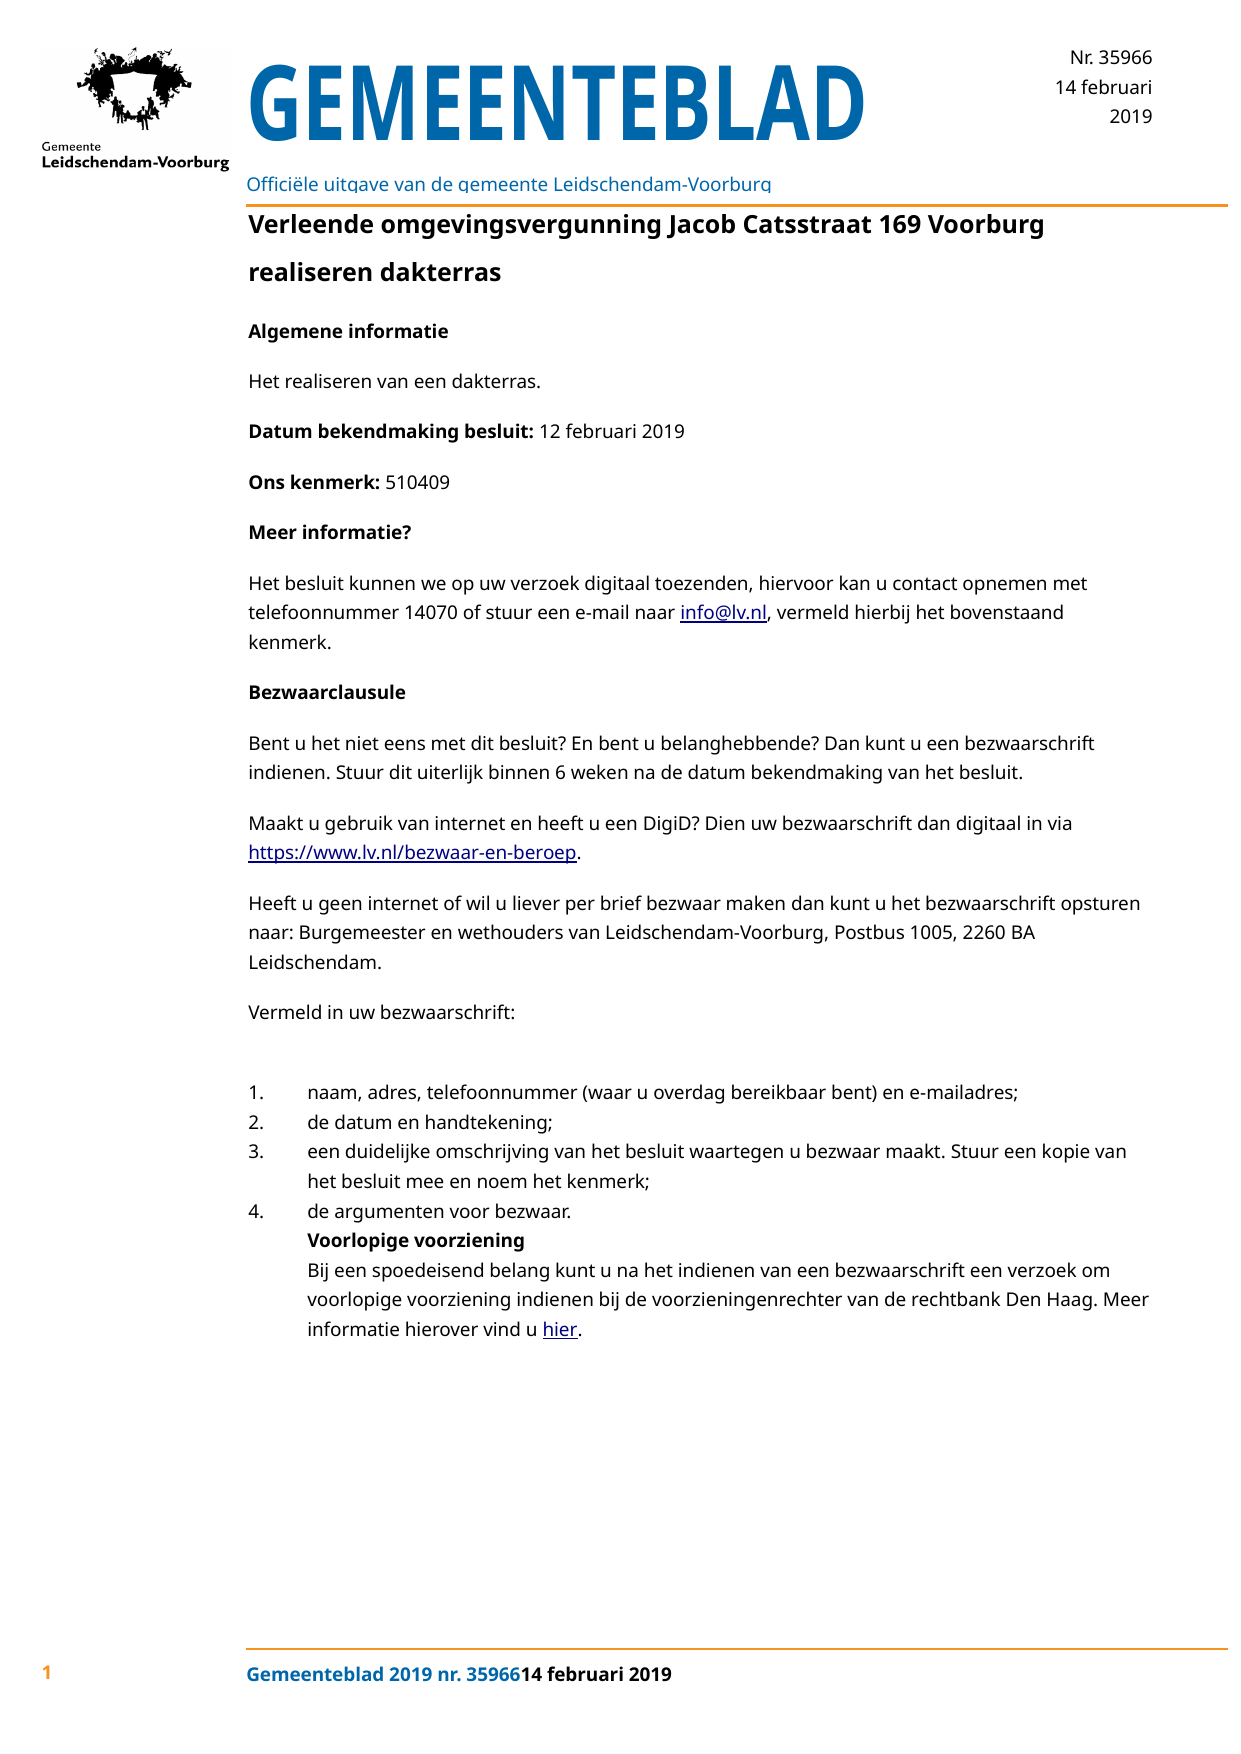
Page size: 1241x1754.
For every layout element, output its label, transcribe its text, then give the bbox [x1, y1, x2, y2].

text Datum bekendmaking besluit: 12 februari 2019 [248, 419, 1152, 444]
text Het realiseren van een dakterras. [248, 368, 1152, 394]
text Het besluit kunnen we op uw verzoek digitaal toezenden, hiervoor kan u contact opnemen met telefoonnummer 14070 of stuur een e-mail naar info@lv.nl, vermeld hierbij het bovenstaand kenmerk. [248, 570, 1152, 655]
list Bij een spoedeisend belang kunt u na het indienen van een bezwaarschrift een verzoek om voorlopige voorziening indienen bij de voorzieningenrechter van de rechtbank Den Haag. Meer informatie hierover vind u hier. [248, 1257, 1152, 1342]
text Algemene informatie [248, 318, 1152, 344]
text Ons kenmerk: 510409 [248, 469, 1152, 495]
list de datum en handtekening; [248, 1109, 1152, 1135]
text Vermeld in uw bezwaarschrift: [248, 999, 1152, 1025]
picture [41, 47, 231, 172]
list Voorlopige voorziening [248, 1227, 1152, 1253]
text Verleende omgevingsvergunning Jacob Catsstraat 169 Voorburg realiseren dakterras [248, 207, 1152, 288]
list de argumenten voor bezwaar. [248, 1198, 1152, 1224]
text Bent u het niet eens met dit besluit? En bent u belanghebbende? Dan kunt u een bezwaarschrift indienen. Stuur dit uiterlijk binnen 6 weken na de datum bekendmaking van het besluit. [248, 730, 1152, 785]
list een duidelijke omschrijving van het besluit waartegen u bezwaar maakt. Stuur een kopie van het besluit mee en noem het kenmerk; [248, 1139, 1152, 1194]
text Maakt u gebruik van internet en heeft u een DigiD? Dien uw bezwaarschrift dan digitaal in via https://www.lv.nl/bezwaar-en-beroep. [248, 810, 1152, 865]
text Heeft u geen internet of wil u liever per brief bezwaar maken dan kunt u het bezwaarschrift opsturen naar: Burgemeester en wethouders van Leidschendam-Voorburg, Postbus 1005, 2260 BA Leidschendam. [248, 890, 1152, 975]
list naam, adres, telefoonnummer (waar u overdag bereikbaar bent) en e-mailadres; [248, 1079, 1152, 1105]
text Meer informatie? [248, 519, 1152, 545]
text Bezwaarclausule [248, 679, 1152, 705]
